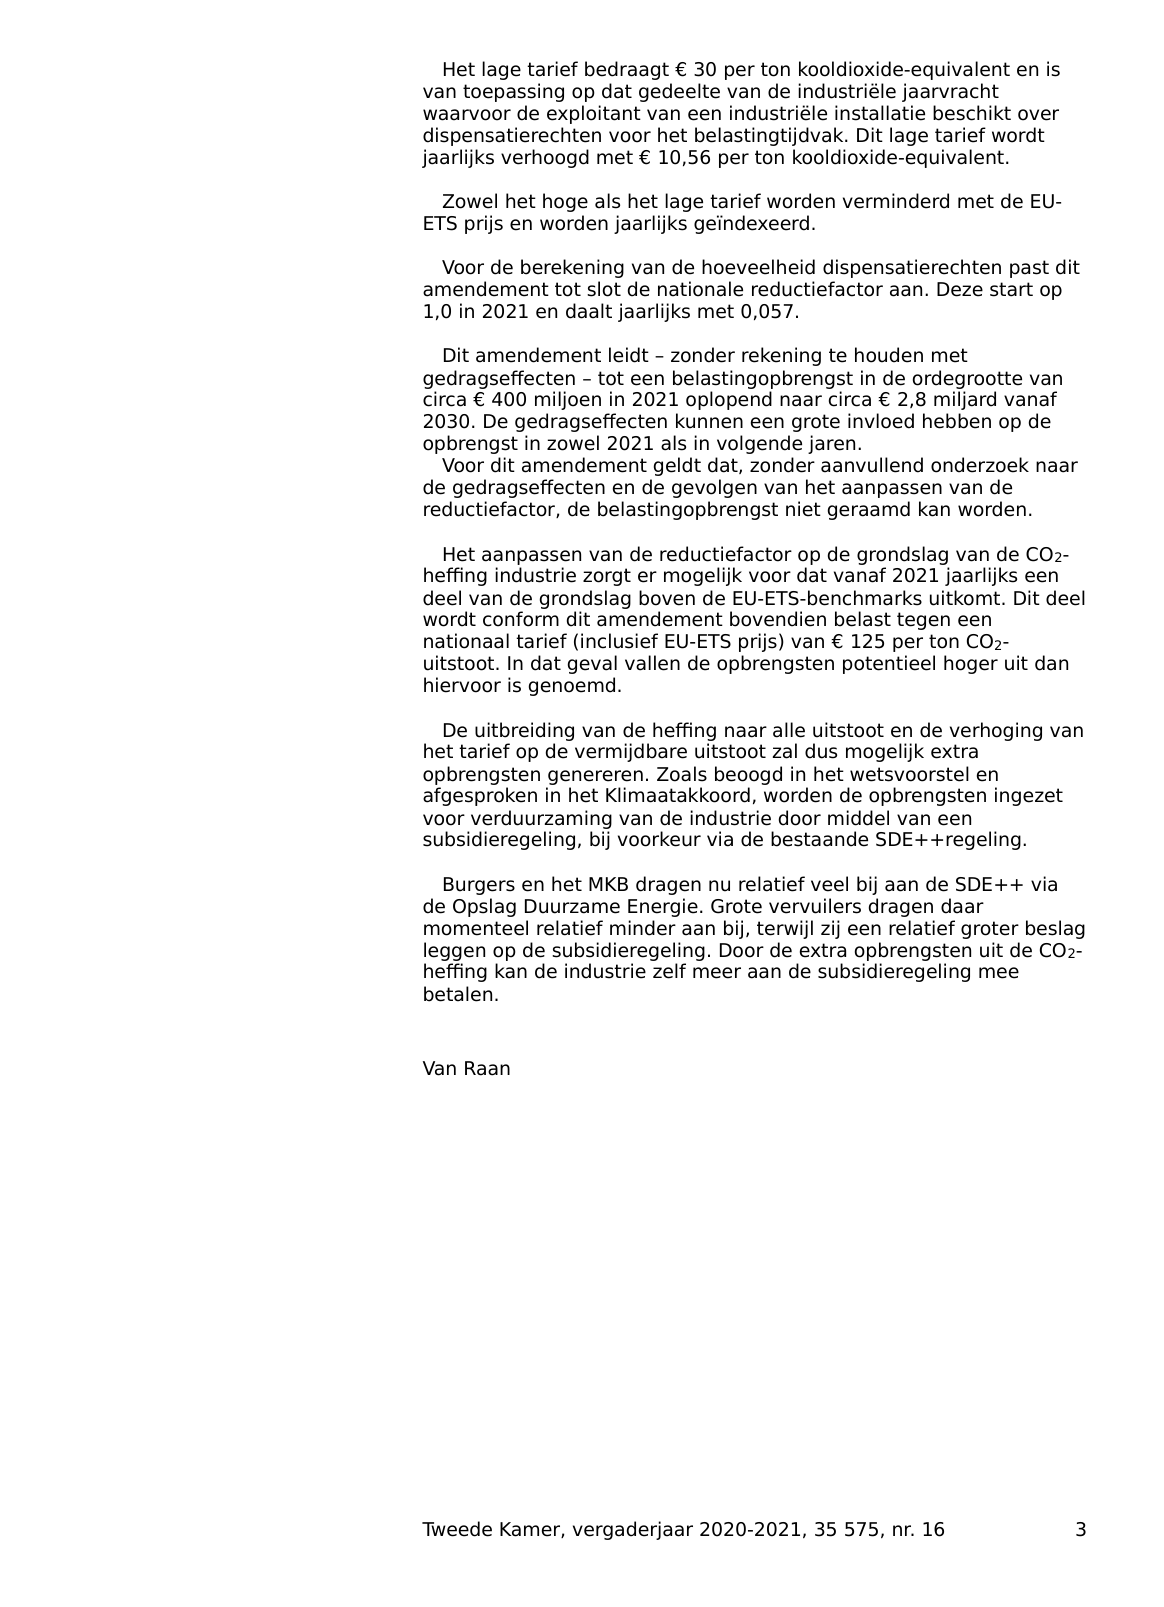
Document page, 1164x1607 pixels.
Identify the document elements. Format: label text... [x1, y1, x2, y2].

text Het lage tarief bedraagt € 30 per ton kooldioxide-equivalent en is van toepassing op dat gedeelte van de industriële jaarvracht waarvoor de exploitant van een industriële installatie beschikt over dispensatierechten voor het belastingtijdvak. Dit lage tarief wordt jaarlijks verhoogd met € 10,56 per ton kooldioxide-equivalent. [422, 59, 1087, 169]
text Voor de berekening van de hoeveelheid dispensatierechten past dit amendement tot slot de nationale reductiefactor aan. Deze start op 1,0 in 2021 en daalt jaarlijks met 0,057. [422, 257, 1087, 323]
text Zowel het hoge als het lage tarief worden verminderd met de EU-ETS prijs en worden jaarlijks geïndexeerd. [422, 191, 1087, 235]
text De uitbreiding van de heffing naar alle uitstoot en de verhoging van het tarief op de vermijdbare uitstoot zal dus mogelijk extra opbrengsten genereren. Zoals beoogd in het wetsvoorstel en afgesproken in het Klimaatakkoord, worden de opbrengsten ingezet voor verduurzaming van de industrie door middel van een subsidieregeling, bij voorkeur via de bestaande SDE++regeling. [422, 719, 1087, 851]
text Het aanpassen van de reductiefactor op de grondslag van de CO2-heffing industrie zorgt er mogelijk voor dat vanaf 2021 jaarlijks een deel van de grondslag boven de EU-ETS-benchmarks uitkomt. Dit deel wordt conform dit amendement bovendien belast tegen een nationaal tarief (inclusief EU-ETS prijs) van € 125 per ton CO2-uitstoot. In dat geval vallen de opbrengsten potentieel hoger uit dan hiervoor is genoemd. [422, 543, 1087, 697]
text Voor dit amendement geldt dat, zonder aanvullend onderzoek naar de gedragseffecten en de gevolgen van het aanpassen van de reductiefactor, de belastingopbrengst niet geraamd kan worden. [422, 455, 1087, 521]
text Dit amendement leidt – zonder rekening te houden met gedragseffecten – tot een belastingopbrengst in de ordegrootte van circa € 400 miljoen in 2021 oplopend naar circa € 2,8 miljard vanaf 2030. De gedragseffecten kunnen een grote invloed hebben op de opbrengst in zowel 2021 als in volgende jaren. [422, 345, 1087, 455]
text Van Raan [422, 1035, 1087, 1079]
text Burgers en het MKB dragen nu relatief veel bij aan de SDE++ via de Opslag Duurzame Energie. Grote vervuilers dragen daar momenteel relatief minder aan bij, terwijl zij een relatief groter beslag leggen op de subsidieregeling. Door de extra opbrengsten uit de CO2-heffing kan de industrie zelf meer aan de subsidieregeling mee betalen. [422, 873, 1087, 1005]
